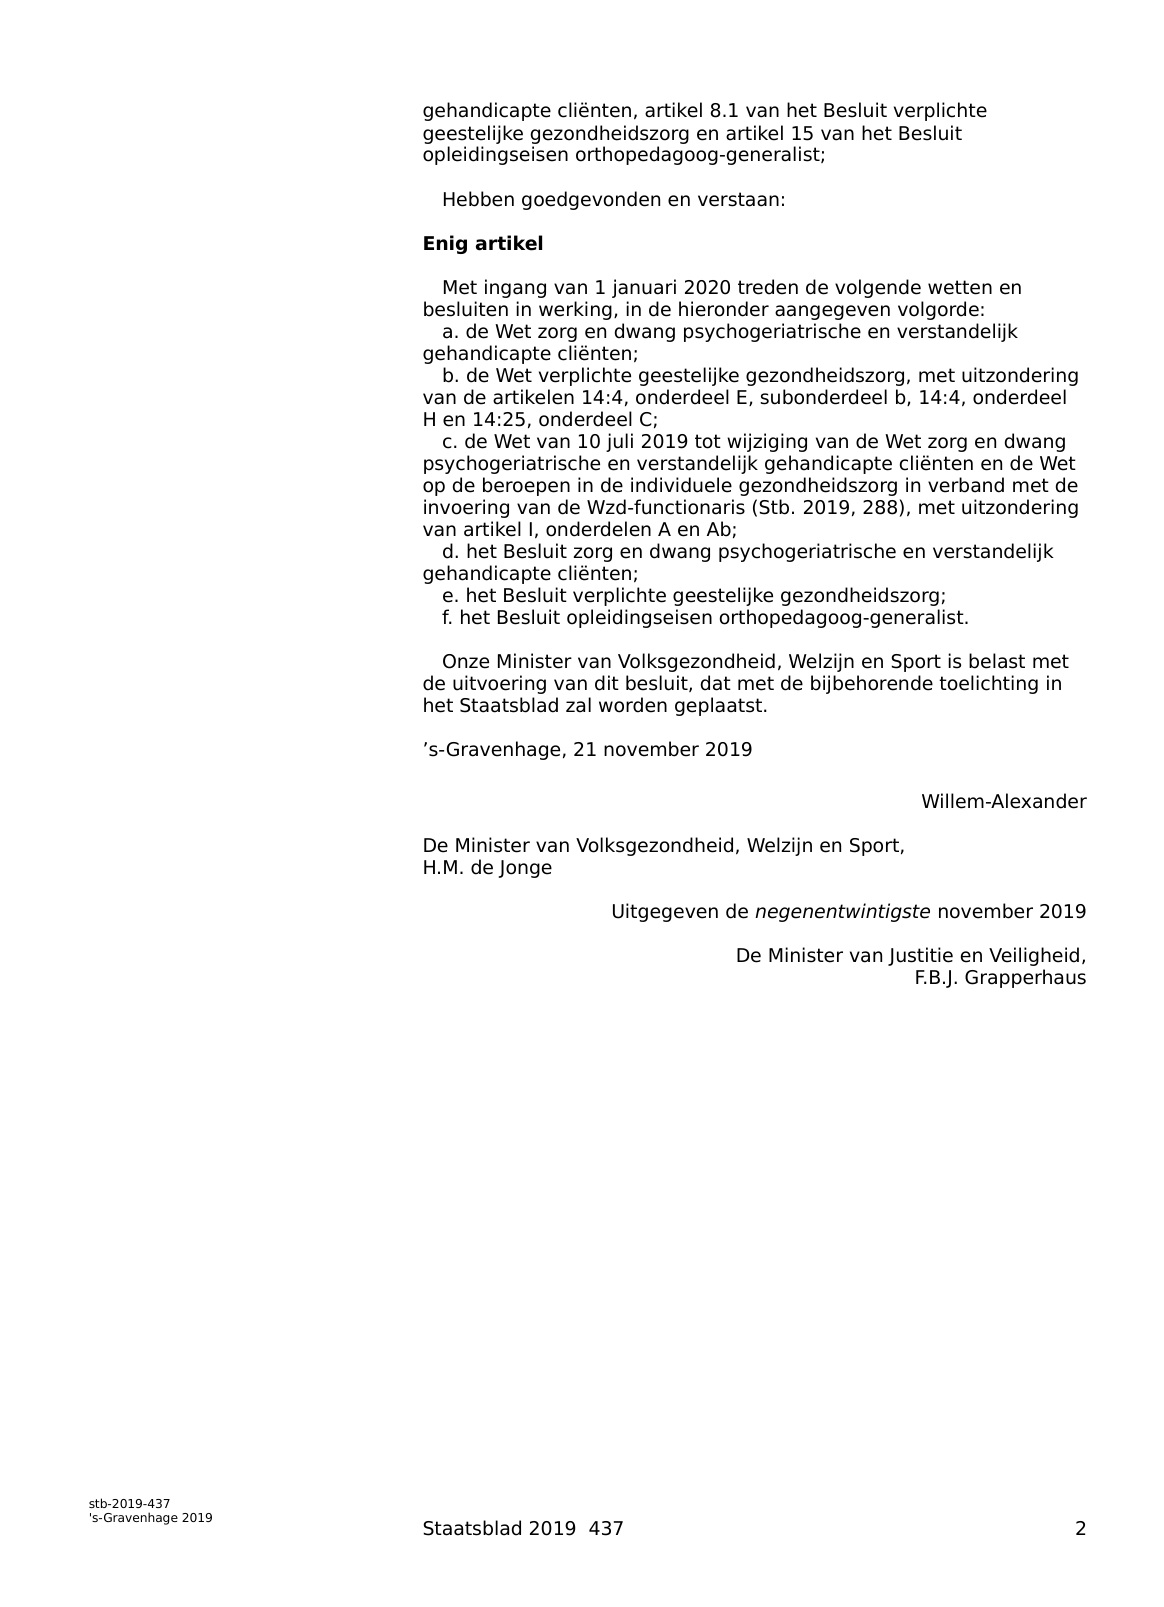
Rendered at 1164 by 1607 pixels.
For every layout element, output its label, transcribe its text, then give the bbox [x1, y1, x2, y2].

text De Minister van Volksgezondheid, Welzijn en Sport, H.M. de Jonge [422, 835, 1087, 879]
text Uitgegeven de negenentwintigste november 2019 [422, 901, 1087, 923]
text 's-Gravenhage 2019 [88, 1511, 323, 1525]
text d. het Besluit zorg en dwang psychogeriatrische en verstandelijk gehandicapte cliënten; [422, 541, 1087, 584]
subtitle Enig artikel [422, 233, 1087, 255]
text a. de Wet zorg en dwang psychogeriatrische en verstandelijk gehandicapte cliënten; [422, 321, 1087, 365]
text b. de Wet verplichte geestelijke gezondheidszorg, met uitzondering van de artikelen 14:4, onderdeel E, subonderdeel b, 14:4, onderdeel H en 14:25, onderdeel C; [422, 365, 1087, 431]
text Onze Minister van Volksgezondheid, Welzijn en Sport is belast met de uitvoering van dit besluit, dat met de bijbehorende toelichting in het Staatsblad zal worden geplaatst. [422, 651, 1087, 717]
text f. het Besluit opleidingseisen orthopedagoog-generalist. [422, 607, 1087, 628]
text De Minister van Justitie en Veiligheid, F.B.J. Grapperhaus [422, 945, 1087, 989]
text c. de Wet van 10 juli 2019 tot wijziging van de Wet zorg en dwang psychogeriatrische en verstandelijk gehandicapte cliënten en de Wet op de beroepen in de individuele gezondheidszorg in verband met de invoering van de Wzd-functionaris (Stb. 2019, 288), met uitzondering van artikel I, onderdelen A en Ab; [422, 431, 1087, 541]
text e. het Besluit verplichte geestelijke gezondheidszorg; [422, 584, 1087, 607]
text Willem-Alexander [422, 791, 1087, 813]
text Hebben goedgevonden en verstaan: [422, 188, 1087, 211]
text Met ingang van 1 januari 2020 treden de volgende wetten en besluiten in werking, in de hieronder aangegeven volgorde: [422, 277, 1087, 321]
text gehandicapte cliënten, artikel 8.1 van het Besluit verplichte geestelijke gezondheidszorg en artikel 15 van het Besluit opleidingseisen orthopedagoog-generalist; [422, 100, 1087, 166]
text stb-2019-437 [88, 1497, 323, 1511]
text ’s-Gravenhage, 21 november 2019 [422, 739, 1087, 761]
